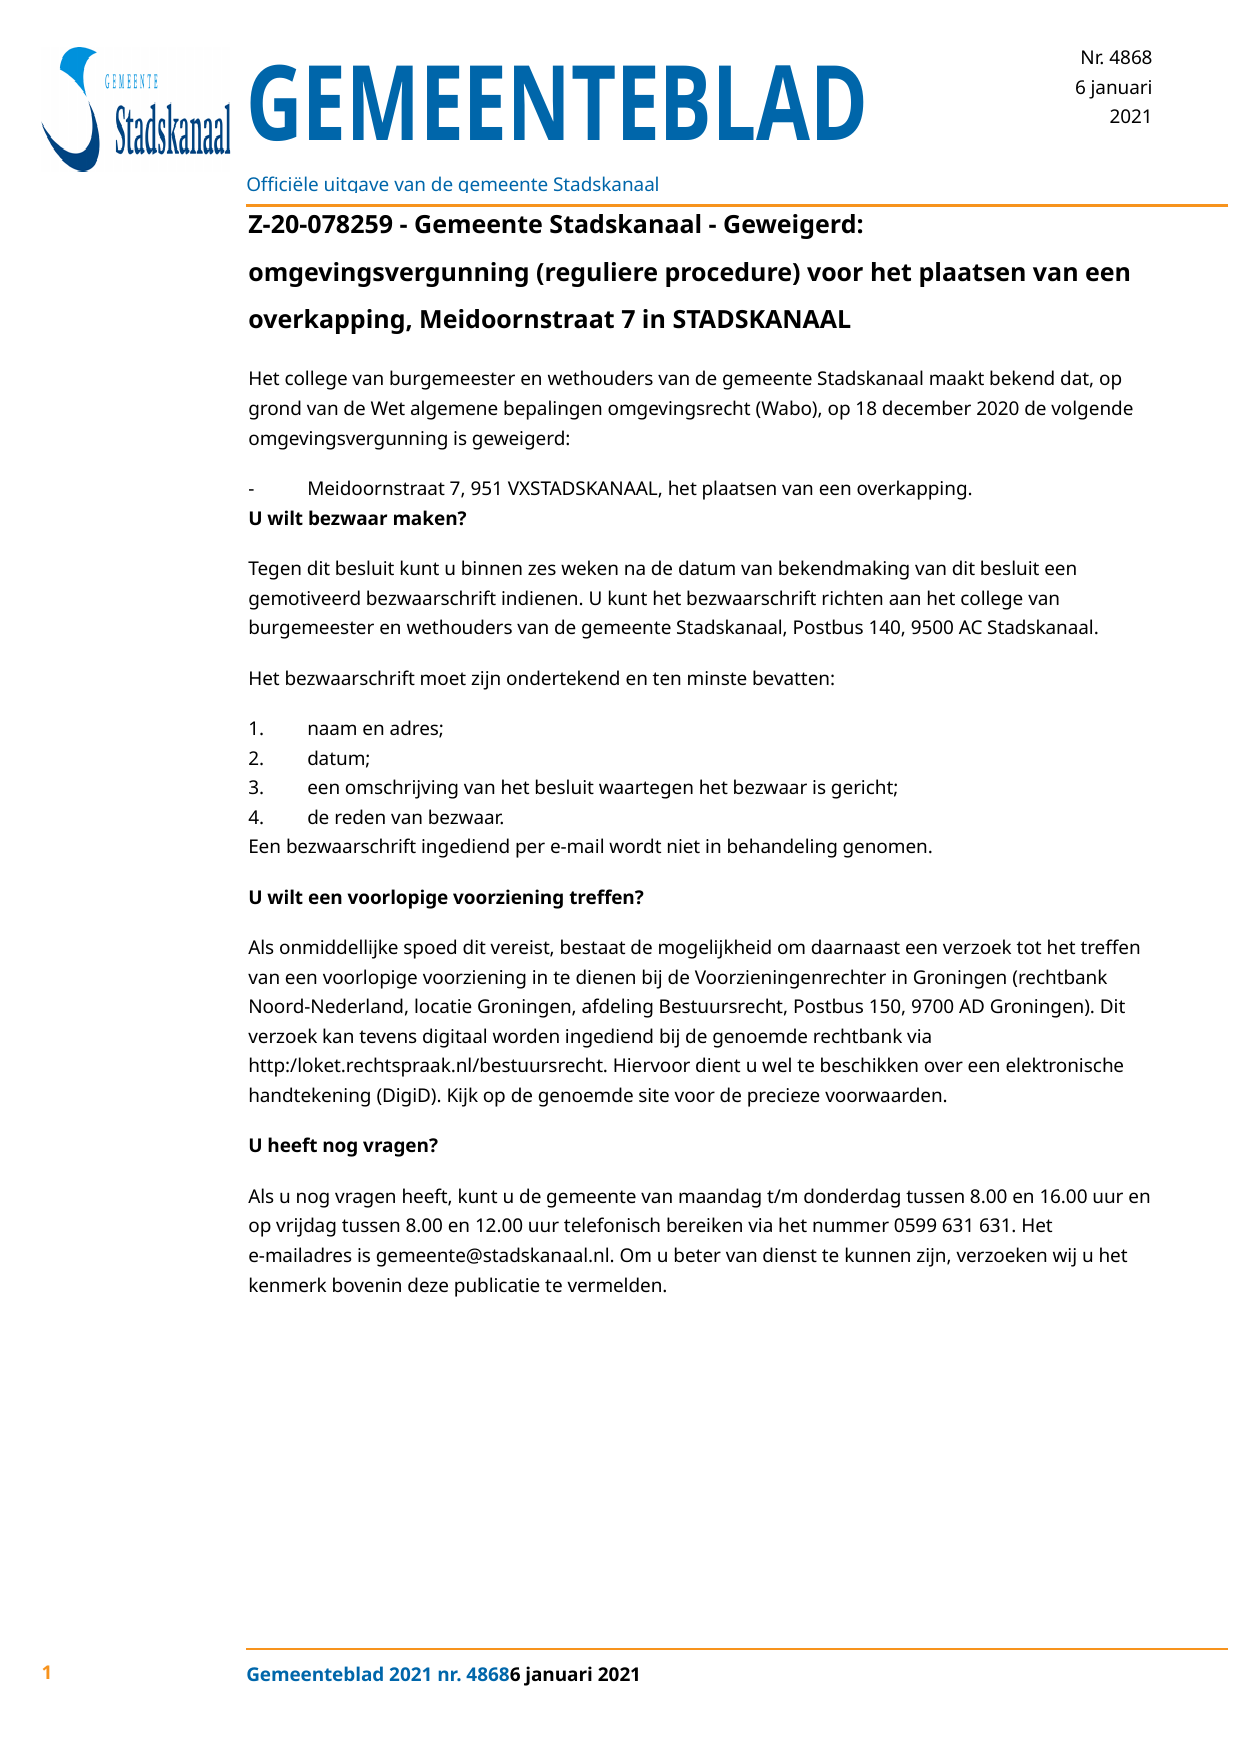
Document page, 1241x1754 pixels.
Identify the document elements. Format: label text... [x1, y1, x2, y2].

text U heeft nog vragen? [248, 1133, 1152, 1158]
list Meidoornstraat 7, 951 VXSTADSKANAAL, het plaatsen van een overkapping. [248, 475, 1152, 501]
picture [41, 47, 231, 172]
list een omschrijving van het besluit waartegen het bezwaar is gericht; [248, 774, 1152, 800]
text Als onmiddellijke spoed dit vereist, bestaat de mogelijkheid om daarnaast een verzoek tot het treffen van een voorlopige voorziening in te dienen bij de Voorzieningenrechter in Groningen (rechtbank Noord-Nederland, locatie Groningen, afdeling Bestuursrecht, Postbus 150, 9700 AD Groningen). Dit verzoek kan tevens digitaal worden ingediend bij de genoemde rechtbank via http:/loket.rechtspraak.nl/bestuursrecht. Hiervoor dient u wel te beschikken over een elektronische handtekening (DigiD). Kijk op de genoemde site voor de precieze voorwaarden. [248, 934, 1152, 1108]
text Z-20-078259 - Gemeente Stadskanaal - Geweigerd: omgevingsvergunning (reguliere procedure) voor het plaatsen van een overkapping, Meidoornstraat 7 in STADSKANAAL [248, 207, 1152, 336]
text Het college van burgemeester en wethouders van de gemeente Stadskanaal maakt bekend dat, op grond van de Wet algemene bepalingen omgevingsrecht (Wabo), op 18 december 2020 de volgende omgevingsvergunning is geweigerd: [248, 366, 1152, 450]
text U wilt een voorlopige voorziening treffen? [248, 884, 1152, 909]
text Een bezwaarschrift ingediend per e-mail wordt niet in behandeling genomen. [248, 833, 1152, 859]
list datum; [248, 745, 1152, 770]
list de reden van bezwaar. [248, 804, 1152, 829]
text Tegen dit besluit kunt u binnen zes weken na de datum van bekendmaking van dit besluit een gemotiveerd bezwaarschrift indienen. U kunt het bezwaarschrift richten aan het college van burgemeester en wethouders van de gemeente Stadskanaal, Postbus 140, 9500 AC Stadskanaal. [248, 555, 1152, 640]
text U wilt bezwaar maken? [248, 505, 1152, 530]
list naam en adres; [248, 715, 1152, 741]
text Als u nog vragen heeft, kunt u de gemeente van maandag t/m donderdag tussen 8.00 en 16.00 uur en op vrijdag tussen 8.00 en 12.00 uur telefonisch bereiken via het nummer 0599 631 631. Het e‑mailadres is gemeente@stadskanaal.nl. Om u beter van dienst te kunnen zijn, verzoeken wij u het kenmerk bovenin deze publicatie te vermelden. [248, 1183, 1152, 1297]
text Het bezwaarschrift moet zijn ondertekend en ten minste bevatten: [248, 665, 1152, 690]
